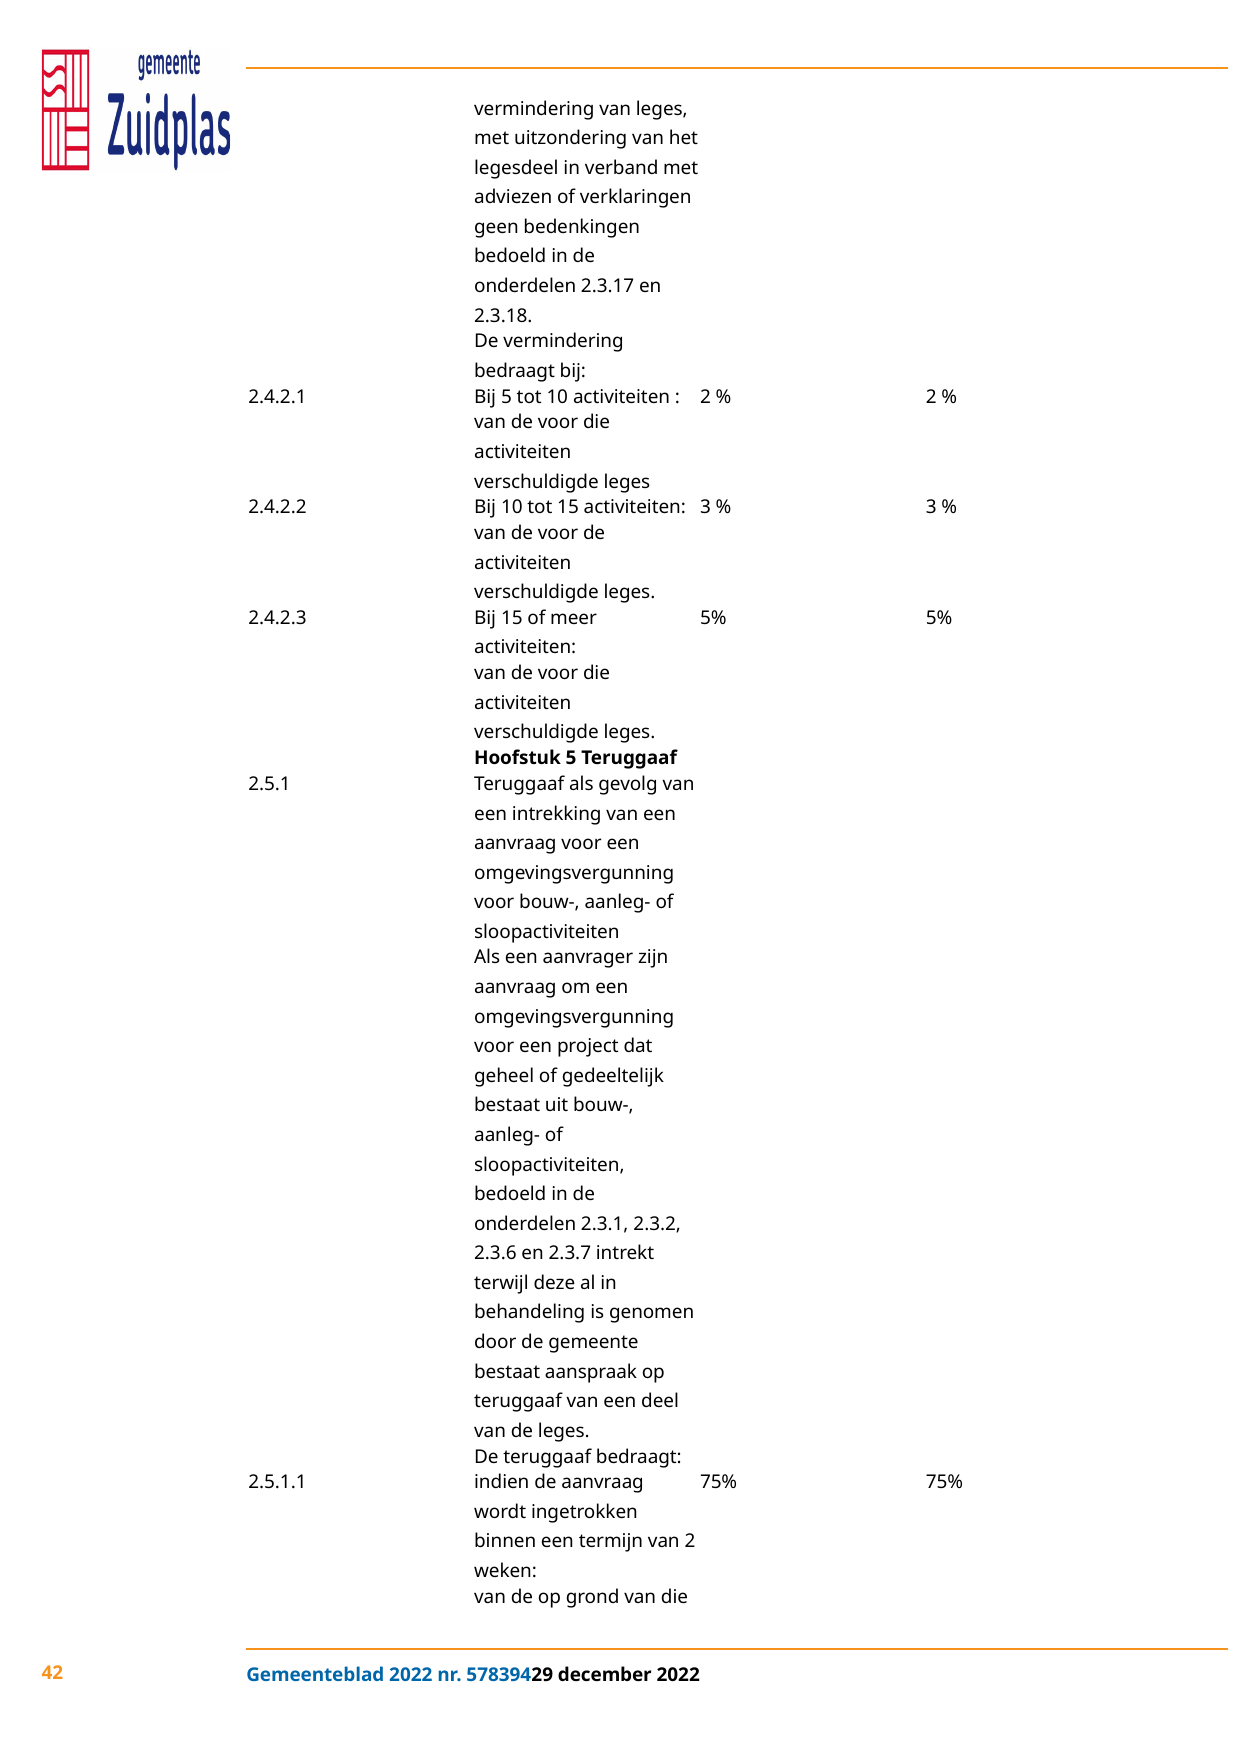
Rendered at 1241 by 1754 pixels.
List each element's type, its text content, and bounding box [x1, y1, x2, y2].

table_cell 75% [700, 1469, 926, 1609]
table_cell vermindering van leges, met uitzondering van het legesdeel in verband met adviezen of verklaringen geen bedenkingen bedoeld in de onderdelen 2.3.17 en 2.3.18. [474, 95, 700, 328]
table_cell [700, 770, 926, 944]
table_cell De vermindering bedraagt bij: [474, 328, 700, 383]
table_cell [248, 95, 474, 383]
table_cell 3 % [700, 494, 926, 604]
table_cell [700, 944, 926, 1468]
table_cell 2.5.1 [248, 770, 474, 944]
table_cell [926, 770, 1152, 944]
table_cell [926, 744, 1152, 770]
table_cell Hoofstuk 5 Teruggaaf [474, 744, 700, 770]
table_cell 2.5.1.1 [248, 1469, 474, 1609]
table_cell [926, 944, 1152, 1468]
table_cell 3 % [926, 494, 1152, 604]
table_cell [248, 744, 474, 770]
table_cell Teruggaaf als gevolg van een intrekking van een aanvraag voor een omgevingsvergunning voor bouw-, aanleg- of sloopactiviteiten [474, 770, 700, 944]
table_cell [700, 744, 926, 770]
table_cell 2.4.2.1 [248, 383, 474, 493]
table_cell [248, 944, 474, 1468]
table_cell [926, 95, 1152, 383]
table_cell Bij 15 of meer activiteiten: [474, 604, 700, 659]
picture [41, 47, 231, 172]
table_cell 2.4.2.2 [248, 494, 474, 604]
table_cell Bij 10 tot 15 activiteiten: [474, 494, 700, 519]
table_cell van de voor die activiteiten verschuldigde leges [474, 409, 700, 493]
table_cell 5% [700, 604, 926, 744]
table_cell 2 % [700, 383, 926, 493]
table_cell 2 % [926, 383, 1152, 493]
table_cell Als een aanvrager zijn aanvraag om een omgevingsvergunning voor een project dat geheel of gedeeltelijk bestaat uit bouw-, aanleg- of sloopactiviteiten, bedoeld in de onderdelen 2.3.1, 2.3.2, 2.3.6 en 2.3.7 intrekt terwijl deze al in behandeling is genomen door de gemeente bestaat aanspraak op teruggaaf van een deel van de leges. [474, 944, 700, 1443]
table_cell van de op grond van die [474, 1583, 700, 1609]
table_cell 5% [926, 604, 1152, 744]
table_cell van de voor die activiteiten verschuldigde leges. [474, 660, 700, 744]
table_cell [700, 95, 926, 383]
table_cell Bij 5 tot 10 activiteiten : [474, 383, 700, 409]
table_cell van de voor de activiteiten verschuldigde leges. [474, 519, 700, 604]
table_cell 2.4.2.3 [248, 604, 474, 744]
table_cell indien de aanvraag wordt ingetrokken binnen een termijn van 2 weken: [474, 1469, 700, 1583]
table_cell 75% [926, 1469, 1152, 1609]
table_cell De teruggaaf bedraagt: [474, 1443, 700, 1468]
